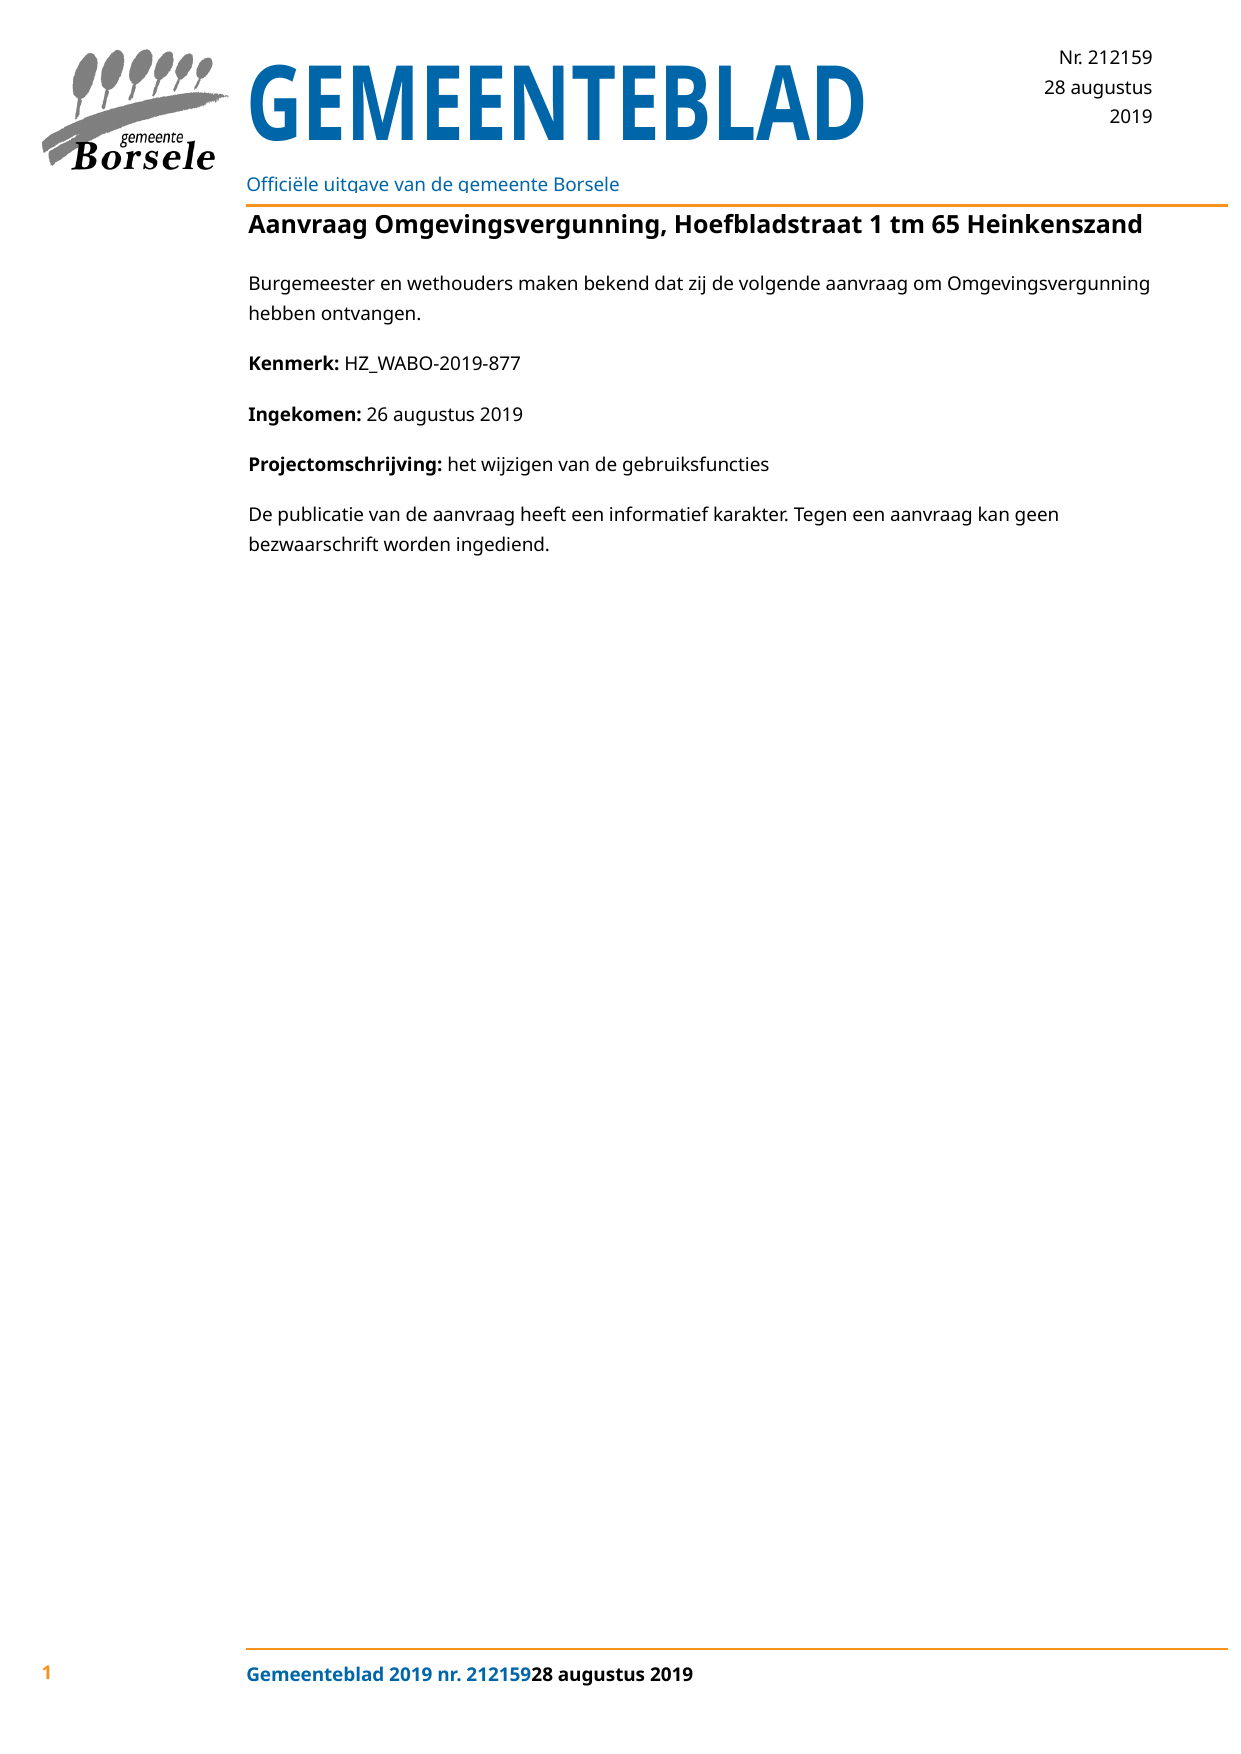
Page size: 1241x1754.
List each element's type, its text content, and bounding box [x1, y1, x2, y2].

text De publicatie van de aanvraag heeft een informatief karakter. Tegen een aanvraag kan geen bezwaarschrift worden ingediend. [248, 502, 1152, 557]
text Kenmerk: HZ_WABO-2019-877 [248, 350, 1152, 376]
text Projectomschrijving: het wijzigen van de gebruiksfuncties [248, 451, 1152, 477]
text Burgemeester en wethouders maken bekend dat zij de volgende aanvraag om Omgevingsvergunning hebben ontvangen. [248, 270, 1152, 326]
text Aanvraag Omgevingsvergunning, Hoefbladstraat 1 tm 65 Heinkenszand [248, 207, 1152, 241]
picture [41, 47, 231, 172]
text Ingekomen: 26 augustus 2019 [248, 401, 1152, 426]
